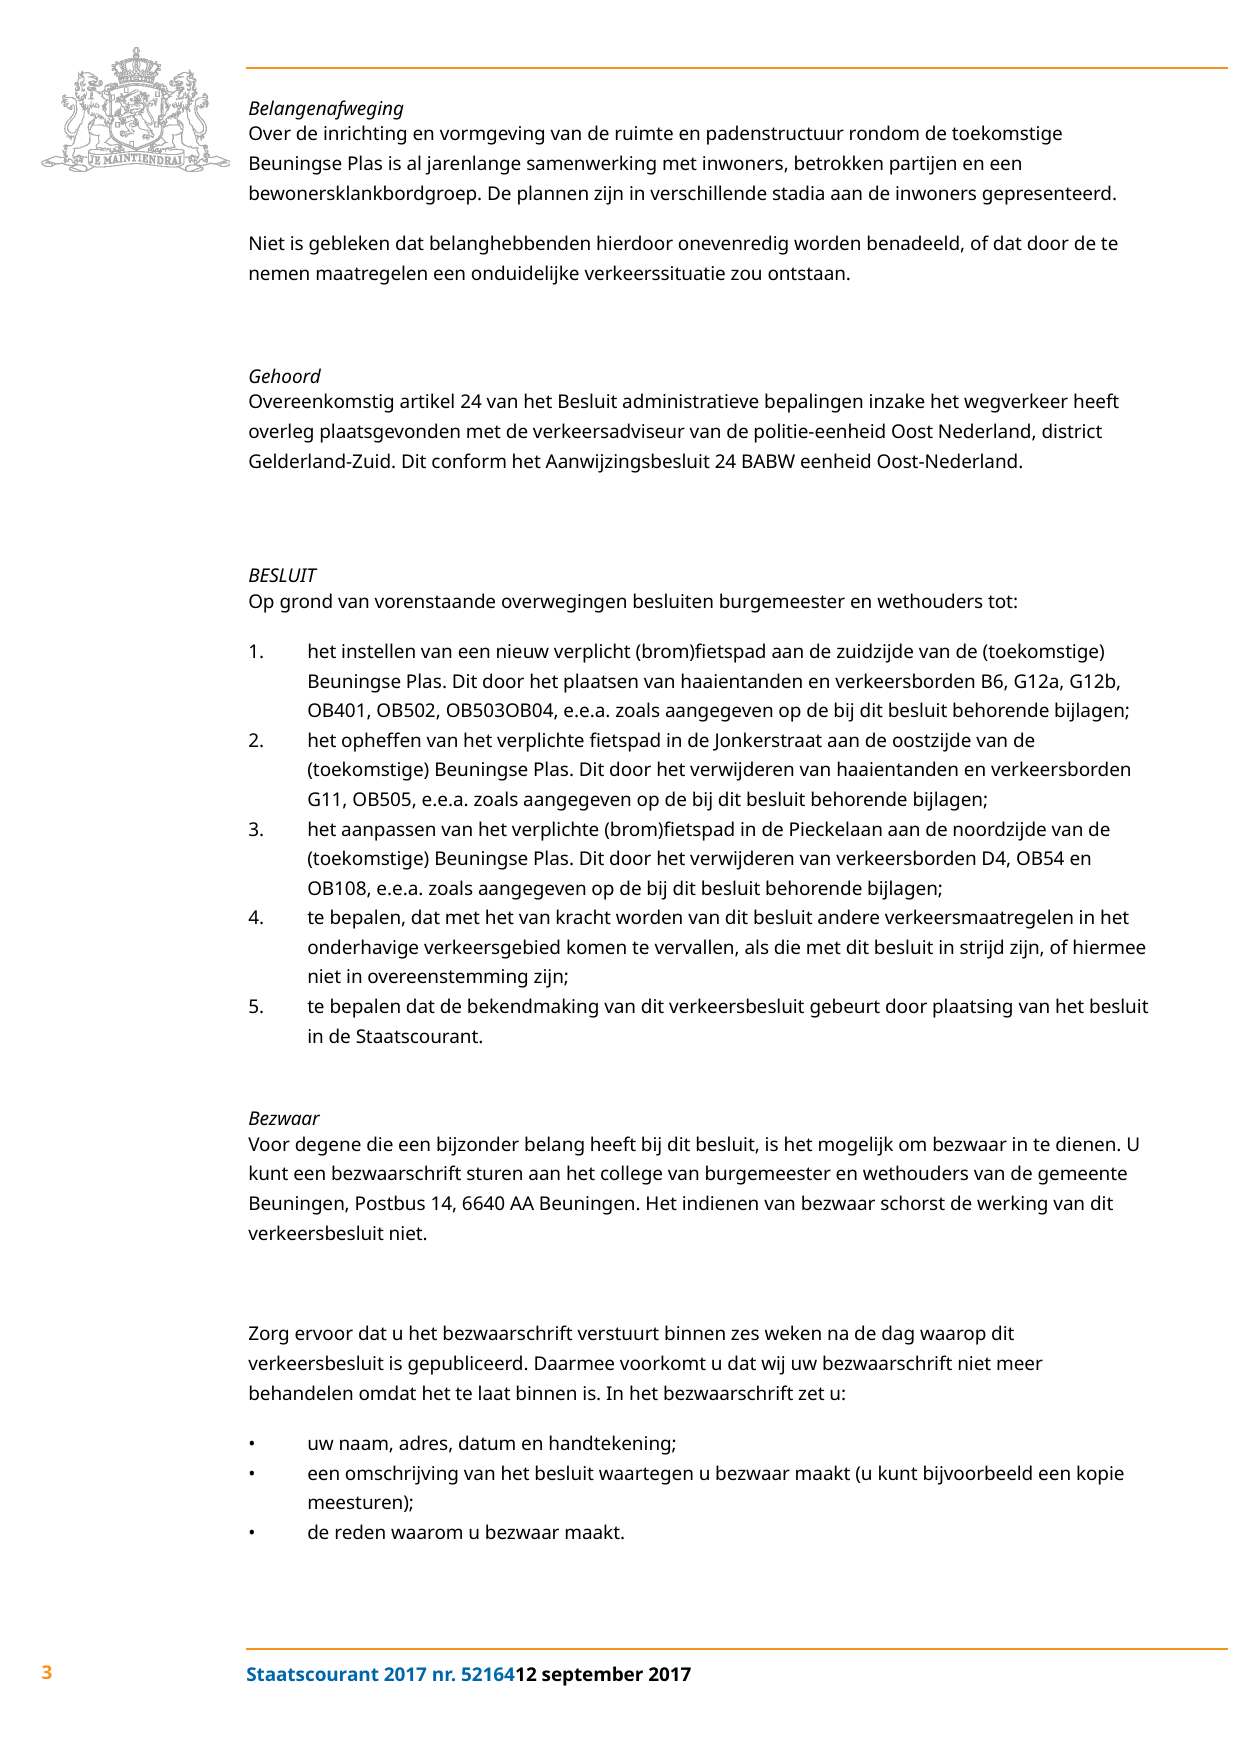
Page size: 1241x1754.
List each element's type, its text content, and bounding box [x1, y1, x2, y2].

text Bezwaar [248, 1105, 1152, 1131]
text BESLUIT [248, 562, 1152, 588]
list het aanpassen van het verplichte (brom)fietspad in de Pieckelaan aan de noordzijde van de (toekomstige) Beuningse Plas. Dit door het verwijderen van verkeersborden D4, OB54 en OB108, e.e.a. zoals aangegeven op de bij dit besluit behorende bijlagen; [248, 816, 1152, 901]
text Niet is gebleken dat belanghebbenden hierdoor onevenredig worden benadeeld, of dat door de te nemen maatregelen een onduidelijke verkeerssituatie zou ontstaan. [248, 230, 1152, 285]
text Zorg ervoor dat u het bezwaarschrift verstuurt binnen zes weken na de dag waarop dit verkeersbesluit is gepubliceerd. Daarmee voorkomt u dat wij uw bezwaarschrift niet meer behandelen omdat het te laat binnen is. In het bezwaarschrift zet u: [248, 1321, 1152, 1406]
text Over de inrichting en vormgeving van de ruimte en padenstructuur rondom de toekomstige Beuningse Plas is al jarenlange samenwerking met inwoners, betrokken partijen en een bewonersklankbordgroep. De plannen zijn in verschillende stadia aan de inwoners gepresenteerd. [248, 121, 1152, 205]
list te bepalen dat de bekendmaking van dit verkeersbesluit gebeurt door plaatsing van het besluit in de Staatscourant. [248, 993, 1152, 1049]
text Belangenafweging [248, 95, 1152, 121]
text Overeenkomstig artikel 24 van het Besluit administratieve bepalingen inzake het wegverkeer heeft overleg plaatsgevonden met de verkeersadviseur van de politie-eenheid Oost Nederland, district Gelderland-Zuid. Dit conform het Aanwijzingsbesluit 24 BABW eenheid Oost-Nederland. [248, 389, 1152, 473]
picture [41, 47, 231, 172]
list uw naam, adres, datum en handtekening; [248, 1430, 1152, 1456]
list een omschrijving van het besluit waartegen u bezwaar maakt (u kunt bijvoorbeeld een kopie meesturen); [248, 1460, 1152, 1515]
text Gehoord [248, 363, 1152, 389]
list de reden waarom u bezwaar maakt. [248, 1519, 1152, 1545]
text Op grond van vorenstaande overwegingen besluiten burgemeester en wethouders tot: [248, 588, 1152, 614]
text Voor degene die een bijzonder belang heeft bij dit besluit, is het mogelijk om bezwaar in te dienen. U kunt een bezwaarschrift sturen aan het college van burgemeester en wethouders van de gemeente Beuningen, Postbus 14, 6640 AA Beuningen. Het indienen van bezwaar schorst de werking van dit verkeersbesluit niet. [248, 1131, 1152, 1246]
list het opheffen van het verplichte fietspad in de Jonkerstraat aan de oostzijde van de (toekomstige) Beuningse Plas. Dit door het verwijderen van haaientanden en verkeersborden G11, OB505, e.e.a. zoals aangegeven op de bij dit besluit behorende bijlagen; [248, 727, 1152, 812]
list het instellen van een nieuw verplicht (brom)fietspad aan de zuidzijde van de (toekomstige) Beuningse Plas. Dit door het plaatsen van haaientanden en verkeersborden B6, G12a, G12b, OB401, OB502, OB503OB04, e.e.a. zoals aangegeven op de bij dit besluit behorende bijlagen; [248, 638, 1152, 723]
list te bepalen, dat met het van kracht worden van dit besluit andere verkeersmaatregelen in het onderhavige verkeersgebied komen te vervallen, als die met dit besluit in strijd zijn, of hiermee niet in overeenstemming zijn; [248, 904, 1152, 989]
